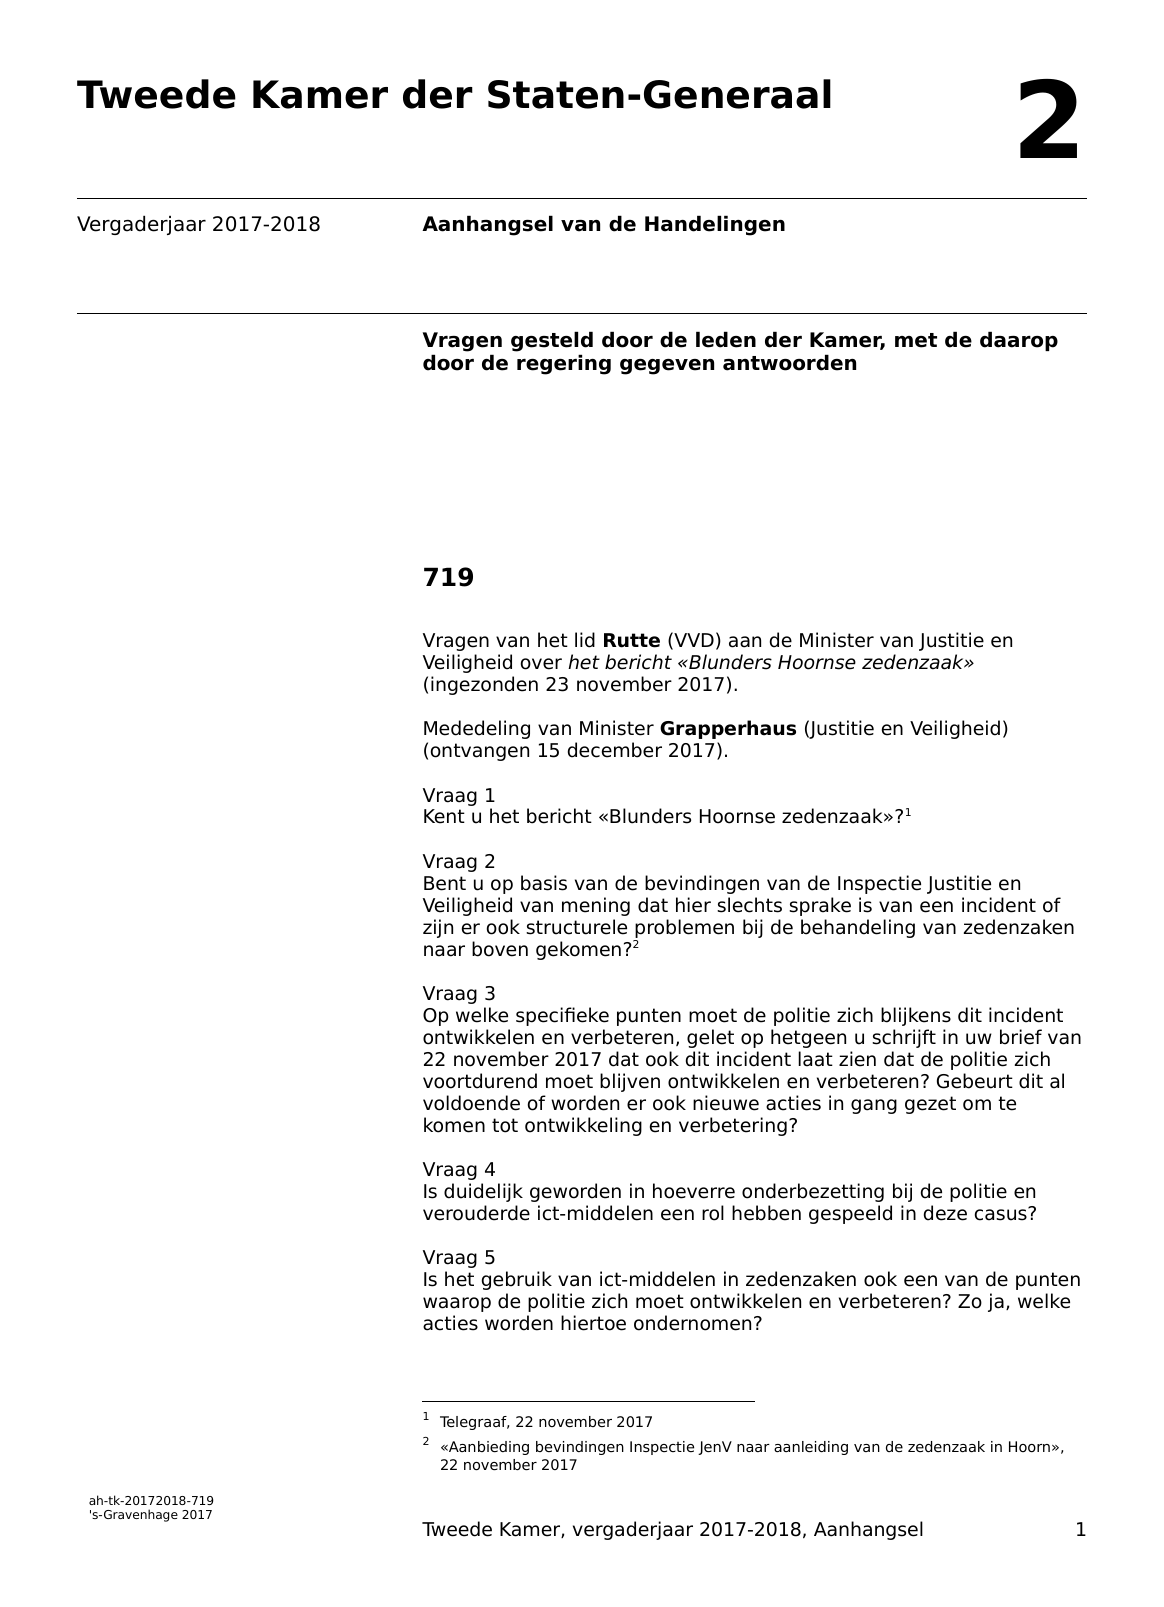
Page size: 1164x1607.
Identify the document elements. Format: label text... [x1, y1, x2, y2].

table_cell Aanhangsel van de Handelingen [422, 199, 1087, 313]
table_header 2 [886, 59, 1087, 198]
table_cell Vergaderjaar 2017-2018 [77, 199, 422, 313]
table_cell [77, 314, 422, 375]
text Bent u op basis van de bevindingen van de Inspectie Justitie en Veiligheid van mening dat hier slechts sprake is van een incident of zijn er ook structurele problemen bij de behandeling van zedenzaken naar boven gekomen? [422, 873, 1087, 961]
text ah-tk-20172018-719 [88, 1494, 323, 1508]
text Op welke specifieke punten moet de politie zich blijkens dit incident ontwikkelen en verbeteren, gelet op hetgeen u schrijft in uw brief van 22 november 2017 dat ook dit incident laat zien dat de politie zich voortdurend moet blijven ontwikkelen en verbeteren? Gebeurt dit al voldoende of worden er ook nieuwe acties in gang gezet om te komen tot ontwikkeling en verbetering? [422, 1005, 1087, 1137]
text Mededeling van Minister Grapperhaus (Justitie en Veiligheid) (ontvangen 15 december 2017). [422, 718, 1087, 762]
text Vragen van het lid Rutte (VVD) aan de Minister van Justitie en Veiligheid over het bericht «Blunders Hoornse zedenzaak» (ingezonden 23 november 2017). [422, 630, 1087, 696]
text 's-Gravenhage 2017 [88, 1508, 323, 1522]
text Vraag 4 [422, 1159, 1087, 1181]
text Is het gebruik van ict-middelen in zedenzaken ook een van de punten waarop de politie zich moet ontwikkelen en verbeteren? Zo ja, welke acties worden hiertoe ondernomen? [422, 1269, 1087, 1335]
text Is duidelijk geworden in hoeverre onderbezetting bij de politie en verouderde ict-middelen een rol hebben gespeeld in deze casus? [422, 1181, 1087, 1225]
text Vraag 3 [422, 983, 1087, 1005]
text 719 [422, 563, 1087, 592]
text «Aanbieding bevindingen Inspectie JenV naar aanleiding van de zedenzaak in Hoorn», 22 november 2017 [422, 1435, 1087, 1474]
text Vraag 1 [422, 784, 1087, 806]
text Vraag 2 [422, 851, 1087, 873]
text Vraag 5 [422, 1247, 1087, 1269]
text Kent u het bericht «Blunders Hoornse zedenzaak»? [422, 806, 1087, 828]
text Telegraaf, 22 november 2017 [422, 1410, 1087, 1432]
table_header Tweede Kamer der Staten-Generaal [77, 59, 886, 198]
table_cell Vragen gesteld door de leden der Kamer, met de daarop door de regering gegeven antwoorden [422, 314, 1087, 375]
